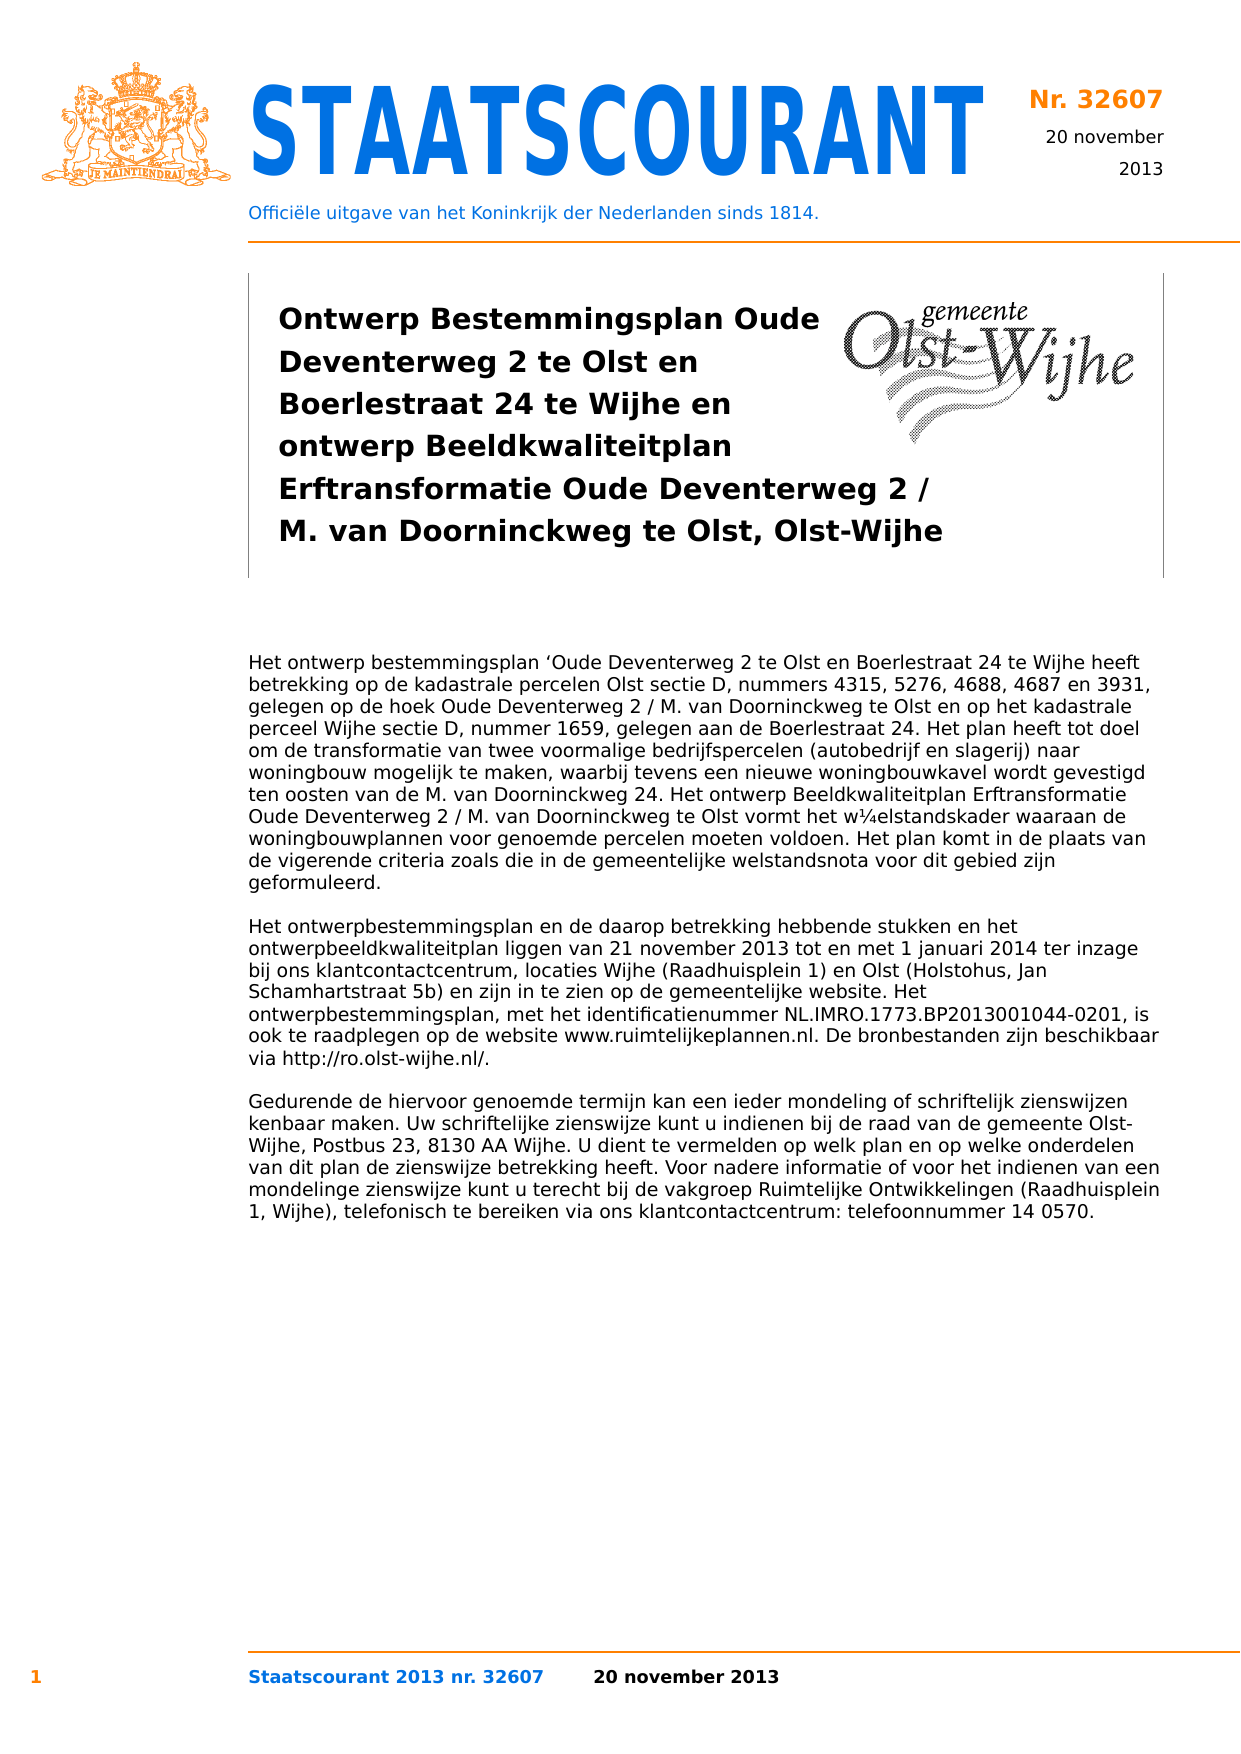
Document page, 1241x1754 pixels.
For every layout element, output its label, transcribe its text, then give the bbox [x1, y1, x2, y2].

text Gedurende de hiervoor genoemde termijn kan een ieder mondeling of schriftelijk zienswijzen kenbaar maken. Uw schriftelijke zienswijze kunt u indienen bij de raad van de gemeente Olst-Wijhe, Postbus 23, 8130 AA Wijhe. U dient te vermelden op welk plan en op welke onderdelen van dit plan de zienswijze betrekking heeft. Voor nadere informatie of voor het indienen van een mondelinge zienswijze kunt u terecht bij de vakgroep Ruimtelijke Ontwikkelingen (Raadhuisplein 1, Wijhe), telefonisch te bereiken via ons klantcontactcentrum: telefoonnummer 14 0570. [248, 1091, 1163, 1223]
picture [41, 62, 231, 186]
table_header Nr. 32607 [998, 62, 1240, 121]
subtitle Ontwerp Bestemmingsplan Oude Deventerweg 2 te Olst en Boerlestraat 24 te Wijhe en ontwerp Beeldkwaliteitplan Erftransformatie Oude Deventerweg 2 / M. van Doorninckweg te Olst, Olst-Wijhe [249, 273, 1163, 578]
table_cell 2013 [998, 153, 1240, 203]
picture [844, 302, 1134, 445]
text Het ontwerpbestemmingsplan en de daarop betrekking hebbende stukken en het ontwerpbeeldkwaliteitplan liggen van 21 november 2013 tot en met 1 januari 2014 ter inzage bij ons klantcontactcentrum, locaties Wijhe (Raadhuisplein 1) en Olst (Holstohus, Jan Schamhartstraat 5b) en zijn in te zien op de gemeentelijke website. Het ontwerpbestemmingsplan, met het identificatienummer NL.IMRO.1773.BP2013001044-0201, is ook te raadplegen op de website www.ruimtelijkeplannen.nl. De bronbestanden zijn beschikbaar via http://ro.olst-wijhe.nl/. [248, 916, 1163, 1069]
table_header [25, 62, 248, 241]
table_cell Officiële uitgave van het Koninkrijk der Nederlanden sinds 1814. [248, 203, 1240, 241]
table_cell 20 november [998, 121, 1240, 153]
text Het ontwerp bestemmingsplan ‘Oude Deventerweg 2 te Olst en Boerlestraat 24 te Wijhe heeft betrekking op de kadastrale percelen Olst sectie D, nummers 4315, 5276, 4688, 4687 en 3931, gelegen op de hoek Oude Deventerweg 2 / M. van Doorninckweg te Olst en op het kadastrale perceel Wijhe sectie D, nummer 1659, gelegen aan de Boerlestraat 24. Het plan heeft tot doel om de transformatie van twee voormalige bedrijfspercelen (autobedrijf en slagerij) naar woningbouw mogelijk te maken, waarbij tevens een nieuwe woningbouwkavel wordt gevestigd ten oosten van de M. van Doorninckweg 24. Het ontwerp Beeldkwaliteitplan Erftransformatie Oude Deventerweg 2 / M. van Doorninckweg te Olst vormt het w¼elstandskader waaraan de woningbouwplannen voor genoemde percelen moeten voldoen. Het plan komt in de plaats van de vigerende criteria zoals die in de gemeentelijke welstandsnota voor dit gebied zijn geformuleerd. [248, 652, 1163, 894]
table_header STAATSCOURANT [248, 62, 998, 203]
